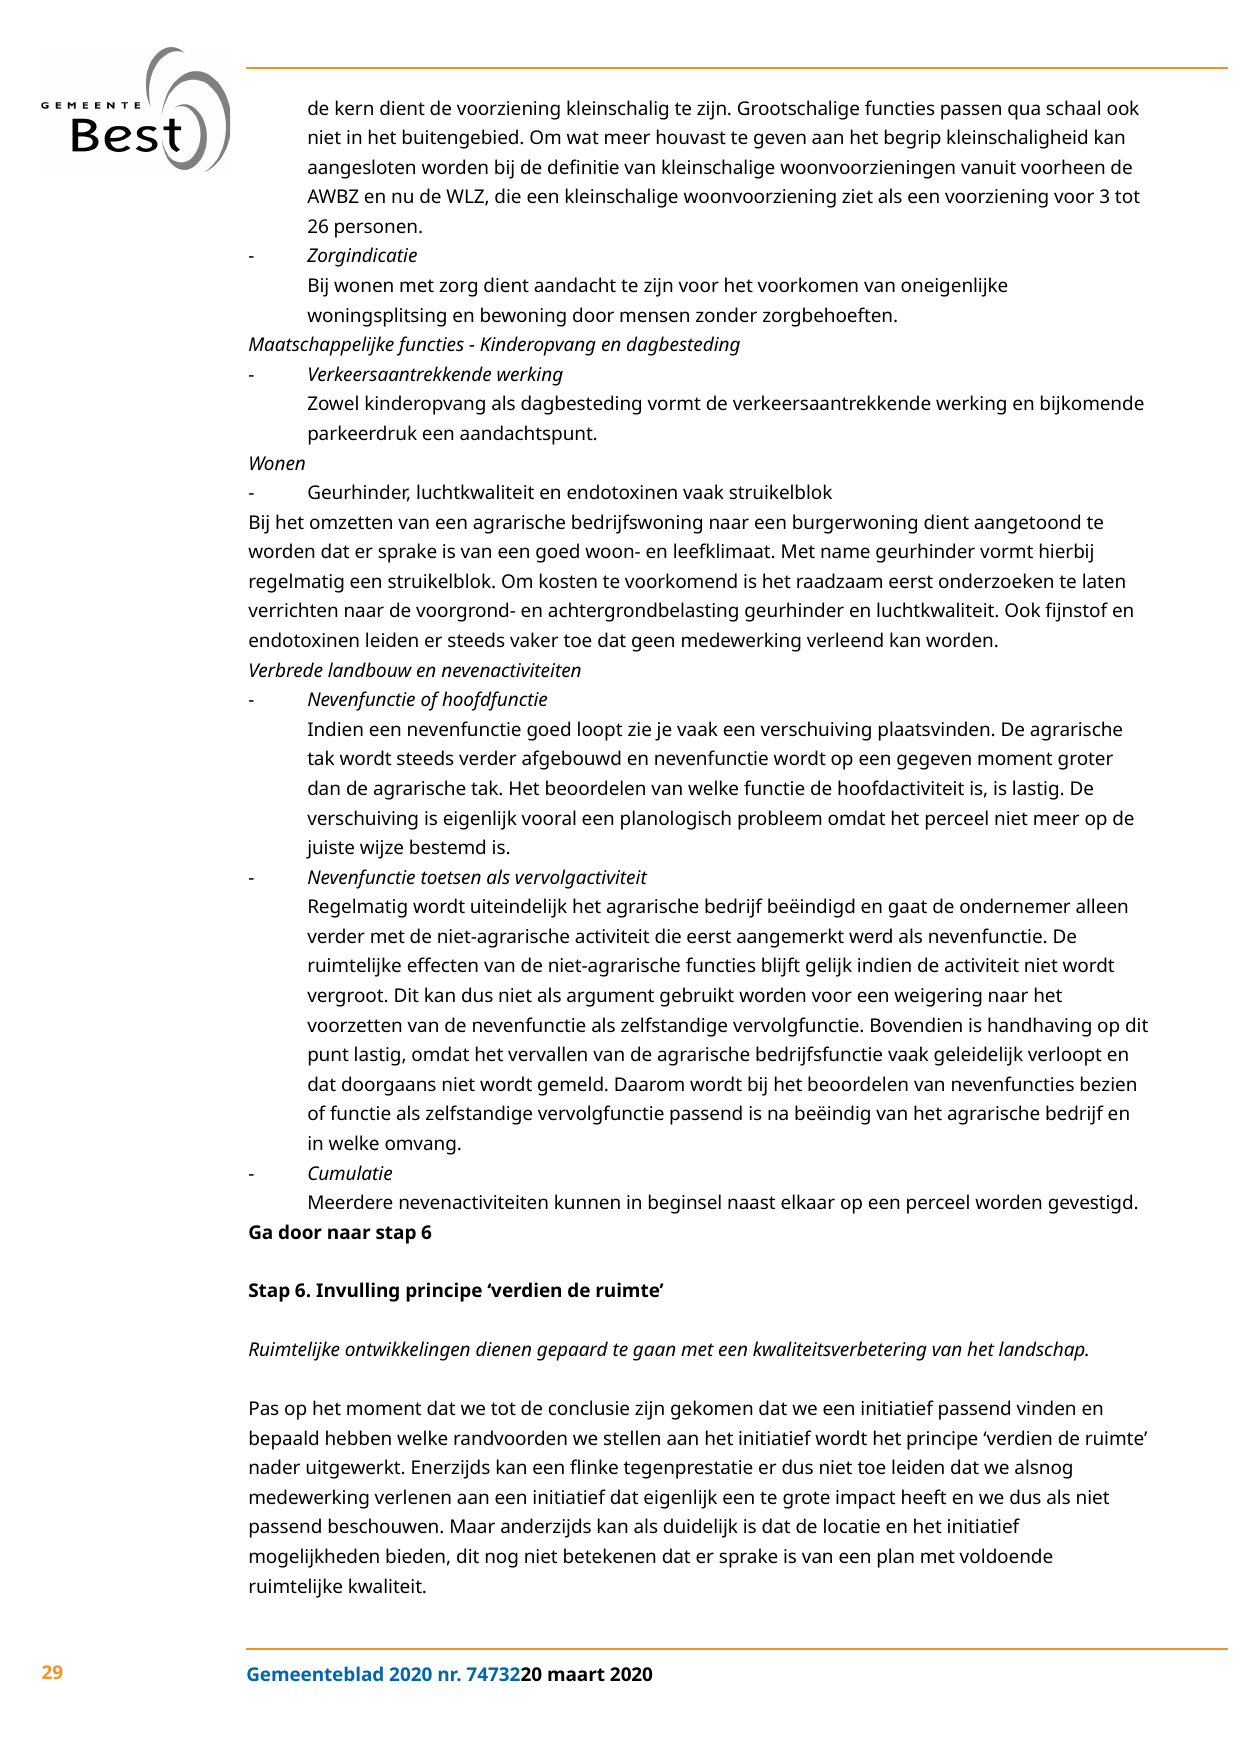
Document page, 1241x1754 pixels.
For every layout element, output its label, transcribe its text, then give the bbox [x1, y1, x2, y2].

table_header Stap 6. Invulling principe ‘verdien de ruimte’ [248, 1278, 1152, 1303]
table_header Ruimtelijke ontwikkelingen dienen gepaard te gaan met een kwaliteitsverbetering van het landschap. Pas op het moment dat we tot de conclusie zijn gekomen dat we een initiatief passend vinden en bepaald hebben welke randvoorden we stellen aan het initiatief wordt het principe ‘verdien de ruimte’ nader uitgewerkt. Enerzijds kan een flinke tegenprestatie er dus niet toe leiden dat we alsnog medewerking verlenen aan een initiatief dat eigenlijk een te grote impact heeft en we dus als niet passend beschouwen. Maar anderzijds kan als duidelijk is dat de locatie en het initiatief mogelijkheden bieden, dit nog niet betekenen dat er sprake is van een plan met voldoende ruimtelijke kwaliteit. [248, 1336, 1152, 1599]
picture [41, 47, 231, 172]
table_header de kern dient de voorziening kleinschalig te zijn. Grootschalige functies passen qua schaal ook niet in het buitengebied. Om wat meer houvast te geven aan het begrip kleinschaligheid kan aangesloten worden bij de definitie van kleinschalige woonvoorzieningen vanuit voorheen de AWBZ en nu de WLZ, die een kleinschalige woonvoorziening ziet als een voorziening voor 3 tot 26 personen. Zorgindicatie Bij wonen met zorg dient aandacht te zijn voor het voorkomen van oneigenlijke woningsplitsing en bewoning door mensen zonder zorgbehoeften. Maatschappelijke functies - Kinderopvang en dagbesteding Verkeersaantrekkende werking Zowel kinderopvang als dagbesteding vormt de verkeersaantrekkende werking en bijkomende parkeerdruk een aandachtspunt. Wonen Geurhinder, luchtkwaliteit en endotoxinen vaak struikelblok Bij het omzetten van een agrarische bedrijfswoning naar een burgerwoning dient aangetoond te worden dat er sprake is van een goed woon- en leefklimaat. Met name geurhinder vormt hierbij regelmatig een struikelblok. Om kosten te voorkomend is het raadzaam eerst onderzoeken te laten verrichten naar de voorgrond- en achtergrondbelasting geurhinder en luchtkwaliteit. Ook fijnstof en endotoxinen leiden er steeds vaker toe dat geen medewerking verleend kan worden. Verbrede landbouw en nevenactiviteiten Nevenfunctie of hoofdfunctie Indien een nevenfunctie goed loopt zie je vaak een verschuiving plaatsvinden. De agrarische tak wordt steeds verder afgebouwd en nevenfunctie wordt op een gegeven moment groter dan de agrarische tak. Het beoordelen van welke functie de hoofdactiviteit is, is lastig. De verschuiving is eigenlijk vooral een planologisch probleem omdat het perceel niet meer op de juiste wijze bestemd is. Nevenfunctie toetsen als vervolgactiviteit Regelmatig wordt uiteindelijk het agrarische bedrijf beëindigd en gaat de ondernemer alleen verder met de niet-agrarische activiteit die eerst aangemerkt werd als nevenfunctie. De ruimtelijke effecten van de niet-agrarische functies blijft gelijk indien de activiteit niet wordt vergroot. Dit kan dus niet als argument gebruikt worden voor een weigering naar het voorzetten van de nevenfunctie als zelfstandige vervolgfunctie. Bovendien is handhaving op dit punt lastig, omdat het vervallen van de agrarische bedrijfsfunctie vaak geleidelijk verloopt en dat doorgaans niet wordt gemeld. Daarom wordt bij het beoordelen van nevenfuncties bezien of functie als zelfstandige vervolgfunctie passend is na beëindig van het agrarische bedrijf en in welke omvang. Cumulatie Meerdere nevenactiviteiten kunnen in beginsel naast elkaar op een perceel worden gevestigd. Ga door naar stap 6 [248, 95, 1152, 1245]
